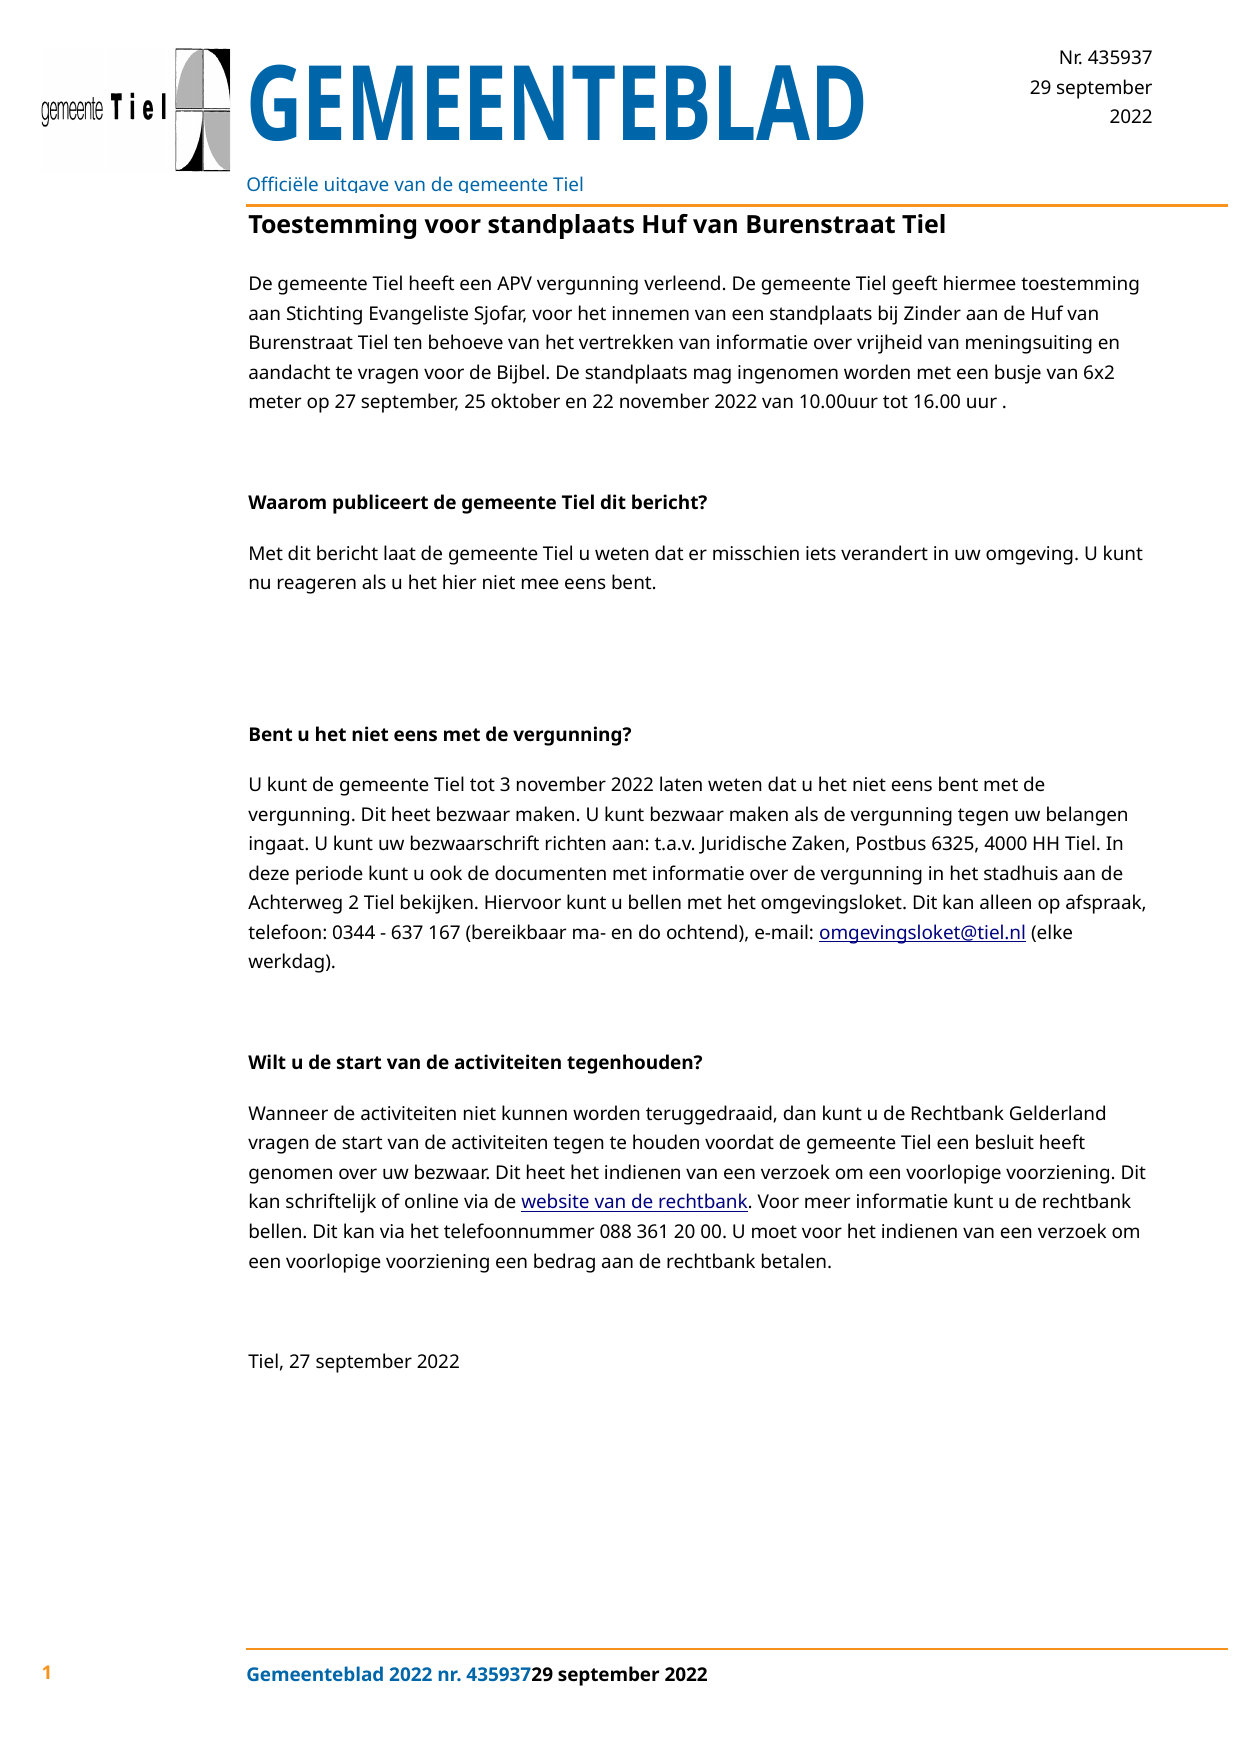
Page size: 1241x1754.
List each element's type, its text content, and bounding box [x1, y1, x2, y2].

text Met dit bericht laat de gemeente Tiel u weten dat er misschien iets verandert in uw omgeving. U kunt nu reageren als u het hier niet mee eens bent. [248, 540, 1152, 595]
picture [41, 47, 231, 172]
text Wilt u de start van de activiteiten tegenhouden? [248, 1049, 1152, 1075]
text De gemeente Tiel heeft een APV vergunning verleend. De gemeente Tiel geeft hiermee toestemming aan Stichting Evangeliste Sjofar, voor het innemen van een standplaats bij Zinder aan de Huf van Burenstraat Tiel ten behoeve van het vertrekken van informatie over vrijheid van meningsuiting en aandacht te vragen voor de Bijbel. De standplaats mag ingenomen worden met een busje van 6x2 meter op 27 september, 25 oktober en 22 november 2022 van 10.00uur tot 16.00 uur . [248, 270, 1152, 414]
text Tiel, 27 september 2022 [248, 1349, 1152, 1374]
text Bent u het niet eens met de vergunning? [248, 721, 1152, 746]
text Waarom publiceert de gemeente Tiel dit bericht? [248, 489, 1152, 515]
text Wanneer de activiteiten niet kunnen worden teruggedraaid, dan kunt u de Rechtbank Gelderland vragen de start van de activiteiten tegen te houden voordat de gemeente Tiel een besluit heeft genomen over uw bezwaar. Dit heet het indienen van een verzoek om een voorlopige voorziening. Dit kan schriftelijk of online via de website van de rechtbank. Voor meer informatie kunt u de rechtbank bellen. Dit kan via het telefoonnummer 088 361 20 00. U moet voor het indienen van een verzoek om een voorlopige voorziening een bedrag aan de rechtbank betalen. [248, 1100, 1152, 1273]
text U kunt de gemeente Tiel tot 3 november 2022 laten weten dat u het niet eens bent met de vergunning. Dit heet bezwaar maken. U kunt bezwaar maken als de vergunning tegen uw belangen ingaat. U kunt uw bezwaarschrift richten aan: t.a.v. Juridische Zaken, Postbus 6325, 4000 HH Tiel. In deze periode kunt u ook de documenten met informatie over de vergunning in het stadhuis aan de Achterweg 2 Tiel bekijken. Hiervoor kunt u bellen met het omgevingsloket. Dit kan alleen op afspraak, telefoon: 0344 - 637 167 (bereikbaar ma- en do ochtend), e-mail: omgevingsloket@tiel.nl (elke werkdag). [248, 771, 1152, 974]
text Toestemming voor standplaats Huf van Burenstraat Tiel [248, 207, 1152, 241]
